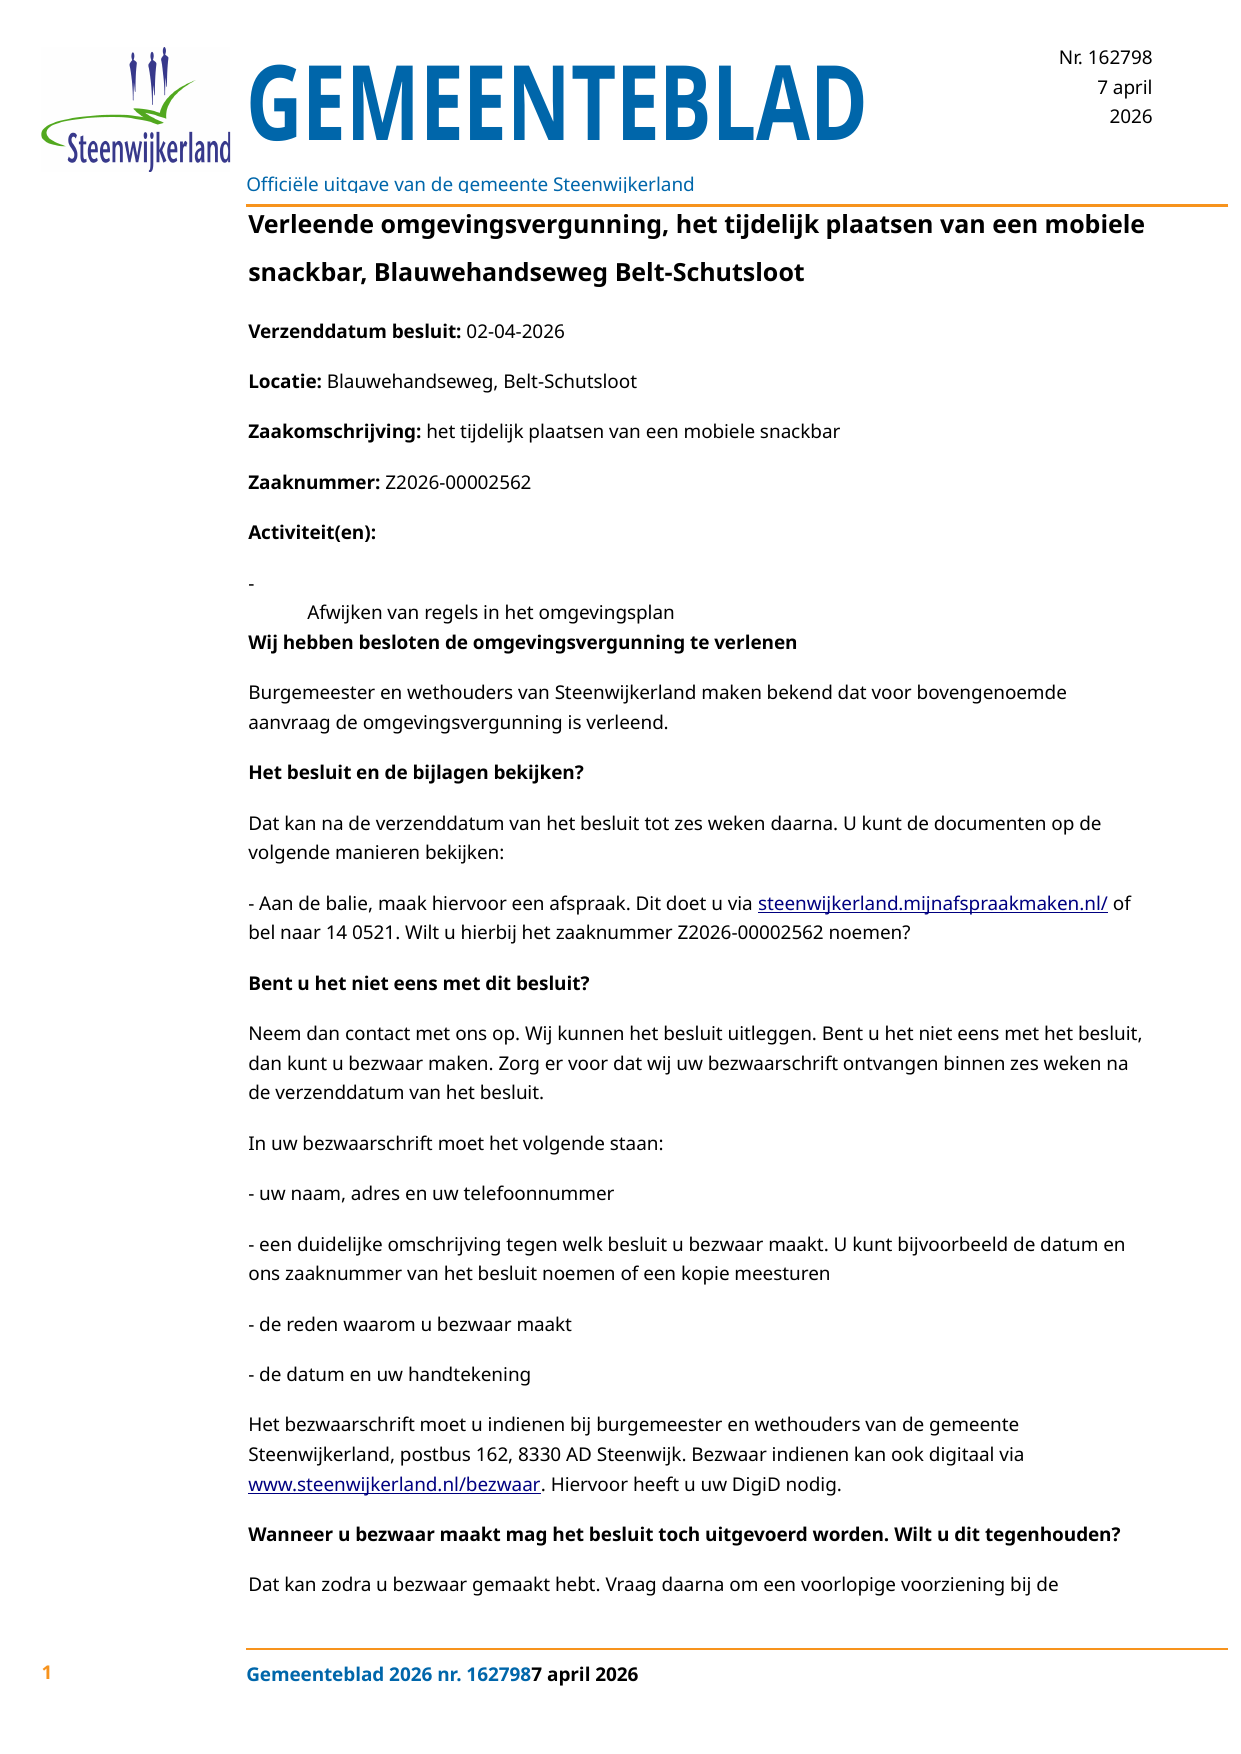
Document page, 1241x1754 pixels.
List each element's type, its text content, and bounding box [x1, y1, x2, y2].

text Bent u het niet eens met dit besluit? [248, 970, 1152, 996]
text Zaakomschrijving: het tijdelijk plaatsen van een mobiele snackbar [248, 419, 1152, 444]
text Locatie: Blauwehandseweg, Belt-Schutsloot [248, 368, 1152, 394]
text In uw bezwaarschrift moet het volgende staan: [248, 1130, 1152, 1156]
text Wij hebben besloten de omgevingsvergunning te verlenen [248, 629, 1152, 655]
picture [41, 47, 231, 172]
text Wanneer u bezwaar maakt mag het besluit toch uitgevoerd worden. Wilt u dit tegenhouden? [248, 1521, 1152, 1547]
text Burgemeester en wethouders van Steenwijkerland maken bekend dat voor bovengenoemde aanvraag de omgevingsvergunning is verleend. [248, 679, 1152, 735]
text Neem dan contact met ons op. Wij kunnen het besluit uitleggen. Bent u het niet eens met het besluit, dan kunt u bezwaar maken. Zorg er voor dat wij uw bezwaarschrift ontvangen binnen zes weken na de verzenddatum van het besluit. [248, 1020, 1152, 1105]
text Verleende omgevingsvergunning, het tijdelijk plaatsen van een mobiele snackbar, Blauwehandseweg Belt-Schutsloot [248, 207, 1152, 288]
text Zaaknummer: Z2026-00002562 [248, 469, 1152, 495]
text Het bezwaarschrift moet u indienen bij burgemeester en wethouders van de gemeente Steenwijkerland, postbus 162, 8330 AD Steenwijk. Bezwaar indienen kan ook digitaal via www.steenwijkerland.nl/bezwaar. Hiervoor heeft u uw DigiD nodig. [248, 1412, 1152, 1497]
text - een duidelijke omschrijving tegen welk besluit u bezwaar maakt. U kunt bijvoorbeeld de datum en ons zaaknummer van het besluit noemen of een kopie meesturen [248, 1231, 1152, 1286]
text - de datum en uw handtekening [248, 1361, 1152, 1387]
text - de reden waarom u bezwaar maakt [248, 1311, 1152, 1337]
list Afwijken van regels in het omgevingsplan [248, 599, 1152, 625]
text - Aan de balie, maak hiervoor een afspraak. Dit doet u via steenwijkerland.mijnafspraakmaken.nl/ of bel naar 14 0521. Wilt u hierbij het zaaknummer Z2026-00002562 noemen? [248, 890, 1152, 945]
text - uw naam, adres en uw telefoonnummer [248, 1180, 1152, 1206]
text Dat kan na de verzenddatum van het besluit tot zes weken daarna. U kunt de documenten op de volgende manieren bekijken: [248, 810, 1152, 865]
text Verzenddatum besluit: 02-04-2026 [248, 318, 1152, 344]
text Activiteit(en): [248, 519, 1152, 545]
text Het besluit en de bijlagen bekijken? [248, 759, 1152, 785]
text Dat kan zodra u bezwaar gemaakt hebt. Vraag daarna om een voorlopige voorziening bij de [248, 1572, 1152, 1597]
